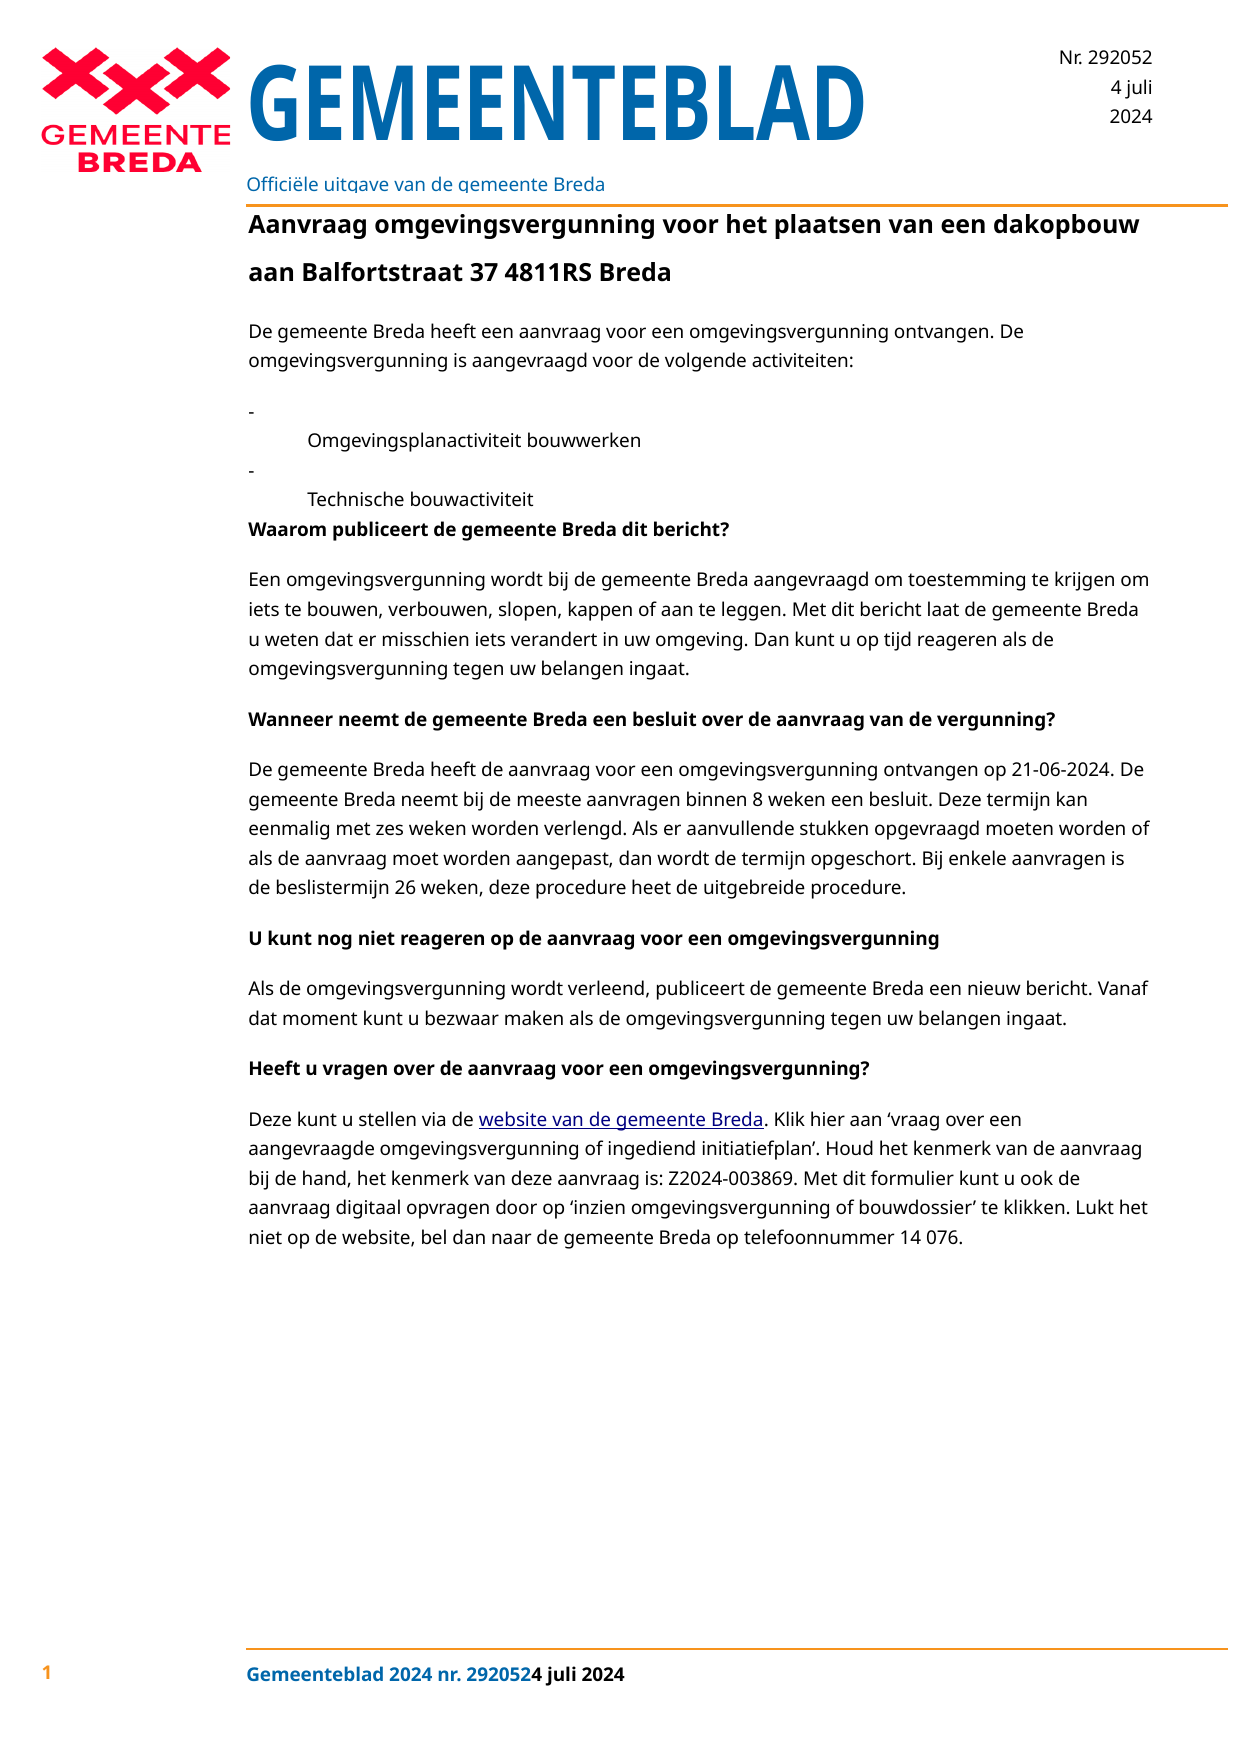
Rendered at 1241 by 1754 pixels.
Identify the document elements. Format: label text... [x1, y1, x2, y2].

text De gemeente Breda heeft een aanvraag voor een omgevingsvergunning ontvangen. De omgevingsvergunning is aangevraagd voor de volgende activiteiten: [248, 318, 1152, 373]
list Omgevingsplanactiviteit bouwwerken [248, 427, 1152, 453]
text Aanvraag omgevingsvergunning voor het plaatsen van een dakopbouw aan Balfortstraat 37 4811RS Breda [248, 207, 1152, 288]
text Wanneer neemt de gemeente Breda een besluit over de aanvraag van de vergunning? [248, 706, 1152, 732]
text U kunt nog niet reageren op de aanvraag voor een omgevingsvergunning [248, 925, 1152, 951]
text Heeft u vragen over de aanvraag voor een omgevingsvergunning? [248, 1055, 1152, 1081]
text Een omgevingsvergunning wordt bij de gemeente Breda aangevraagd om toestemming te krijgen om iets te bouwen, verbouwen, slopen, kappen of aan te leggen. Met dit bericht laat de gemeente Breda u weten dat er misschien iets verandert in uw omgeving. Dan kunt u op tijd reageren als de omgevingsvergunning tegen uw belangen ingaat. [248, 567, 1152, 681]
text Waarom publiceert de gemeente Breda dit bericht? [248, 516, 1152, 542]
text Als de omgevingsvergunning wordt verleend, publiceert de gemeente Breda een nieuw bericht. Vanaf dat moment kunt u bezwaar maken als de omgevingsvergunning tegen uw belangen ingaat. [248, 975, 1152, 1031]
text Deze kunt u stellen via de website van de gemeente Breda. Klik hier aan ‘vraag over een aangevraagde omgevingsvergunning of ingediend initiatiefplan’. Houd het kenmerk van de aanvraag bij de hand, het kenmerk van deze aanvraag is: Z2024-003869. Met dit formulier kunt u ook de aanvraag digitaal opvragen door op ‘inzien omgevingsvergunning of bouwdossier’ te klikken. Lukt het niet op de website, bel dan naar de gemeente Breda op telefoonnummer 14 076. [248, 1106, 1152, 1250]
picture [41, 47, 231, 172]
list Technische bouwactiviteit [248, 487, 1152, 512]
text De gemeente Breda heeft de aanvraag voor een omgevingsvergunning ontvangen op 21-06-2024. De gemeente Breda neemt bij de meeste aanvragen binnen 8 weken een besluit. Deze termijn kan eenmalig met zes weken worden verlengd. Als er aanvullende stukken opgevraagd moeten worden of als de aanvraag moet worden aangepast, dan wordt de termijn opgeschort. Bij enkele aanvragen is de beslistermijn 26 weken, deze procedure heet de uitgebreide procedure. [248, 756, 1152, 900]
